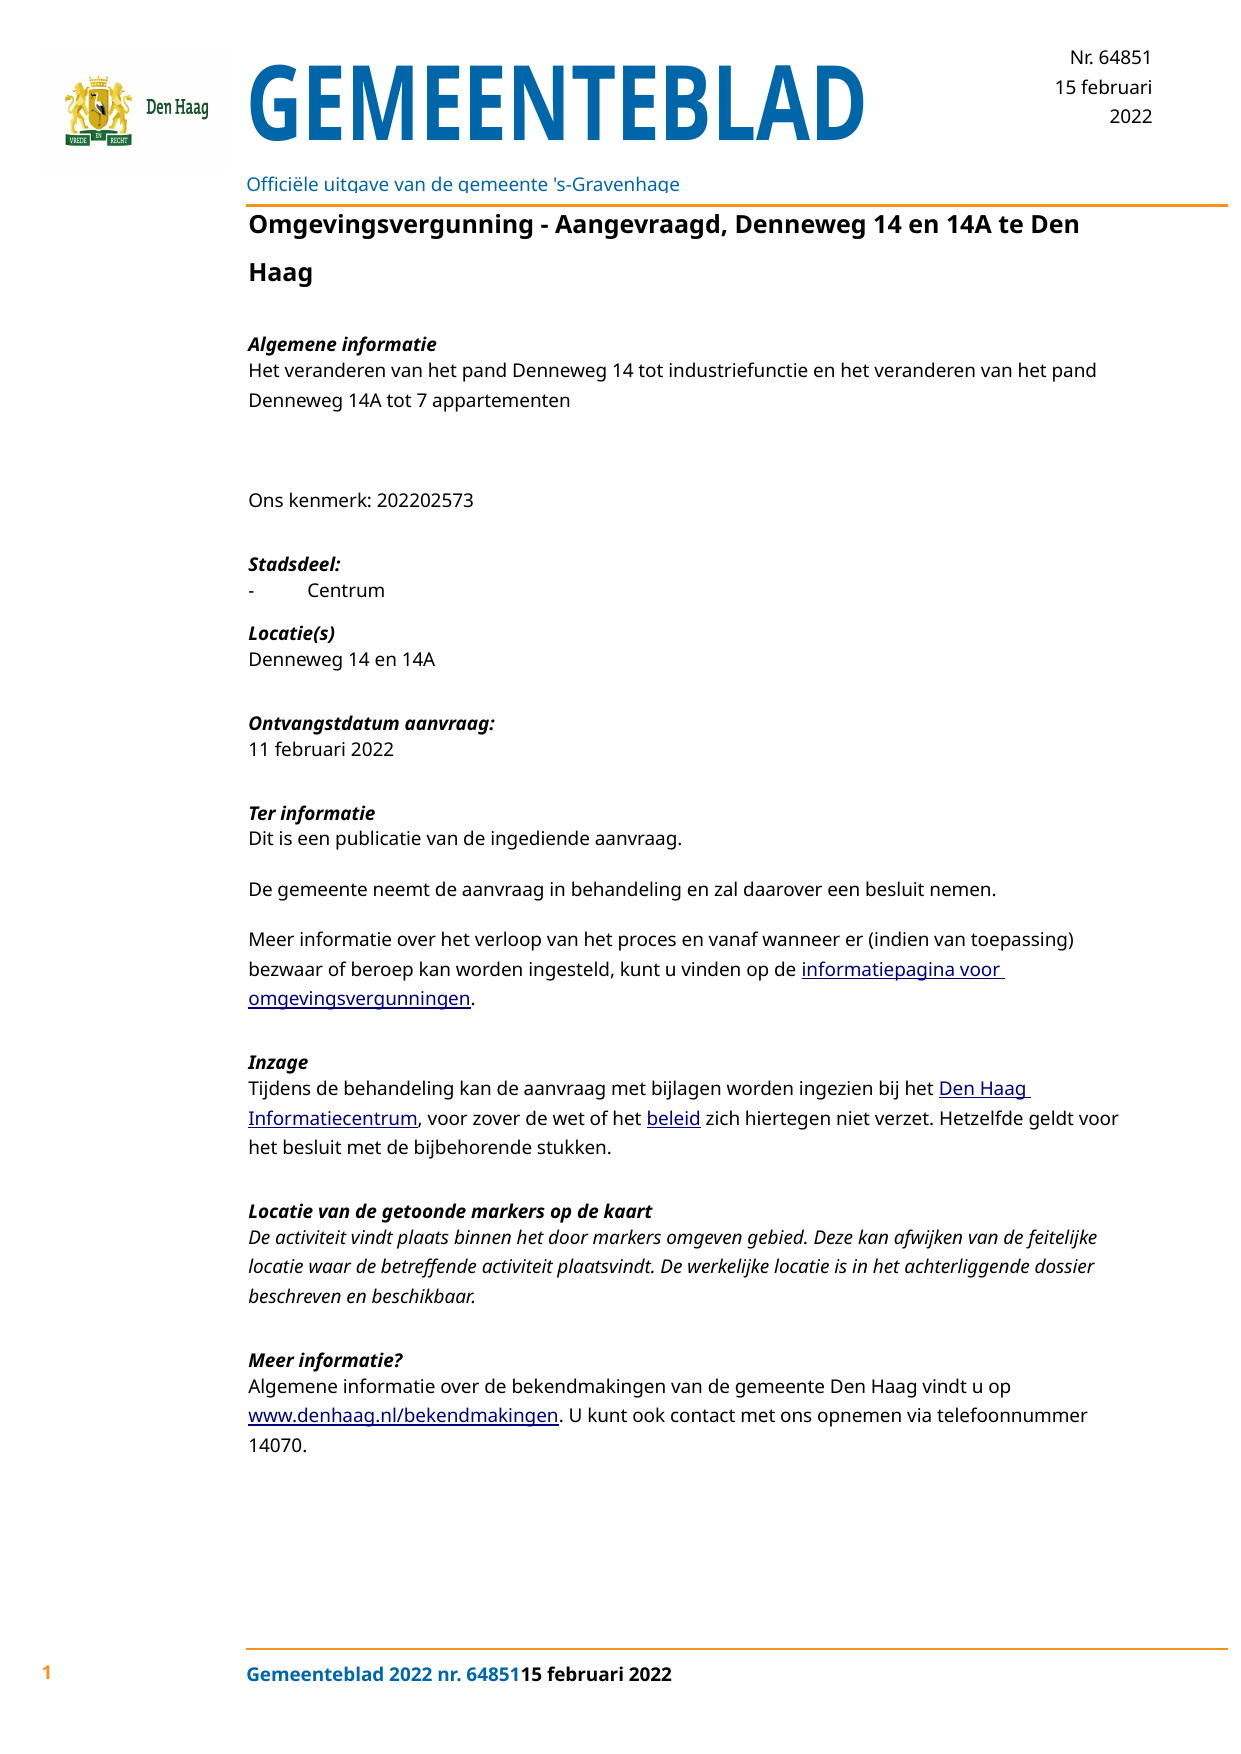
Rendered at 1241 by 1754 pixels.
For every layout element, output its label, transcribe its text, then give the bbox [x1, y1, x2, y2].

text Ontvangstdatum aanvraag: [248, 710, 1152, 736]
text 11 februari 2022 [248, 736, 1152, 762]
text Dit is een publicatie van de ingediende aanvraag. [248, 826, 1152, 851]
text Meer informatie over het verloop van het proces en vanaf wanneer er (indien van toepassing) bezwaar of beroep kan worden ingesteld, kunt u vinden op de informatiepagina voor omgevingsvergunningen. [248, 926, 1152, 1011]
text Ter informatie [248, 800, 1152, 826]
text De activiteit vindt plaats binnen het door markers omgeven gebied. Deze kan afwijken van de feitelijke locatie waar de betreffende activiteit plaatsvindt. De werkelijke locatie is in het achterliggende dossier beschreven en beschikbaar. [248, 1224, 1152, 1309]
text Denneweg 14 en 14A [248, 646, 1152, 672]
text Omgevingsvergunning - Aangevraagd, Denneweg 14 en 14A te Den Haag [248, 207, 1152, 288]
text Ons kenmerk: 202202573 [248, 488, 1152, 513]
text Locatie van de getoonde markers op de kaart [248, 1198, 1152, 1224]
text De gemeente neemt de aanvraag in behandeling en zal daarover een besluit nemen. [248, 876, 1152, 902]
text Inzage [248, 1049, 1152, 1075]
text Algemene informatie over de bekendmakingen van de gemeente Den Haag vindt u op www.denhaag.nl/bekendmakingen. U kunt ook contact met ons opnemen via telefoonnummer 14070. [248, 1373, 1152, 1458]
text Locatie(s) [248, 620, 1152, 646]
text Stadsdeel: [248, 552, 1152, 577]
text Algemene informatie [248, 331, 1152, 357]
text Meer informatie? [248, 1347, 1152, 1373]
picture [41, 47, 231, 172]
text Tijdens de behandeling kan de aanvraag met bijlagen worden ingezien bij het Den Haag Informatiecentrum, voor zover de wet of het beleid zich hiertegen niet verzet. Hetzelfde geldt voor het besluit met de bijbehorende stukken. [248, 1075, 1152, 1160]
list Centrum [248, 577, 1152, 603]
text Het veranderen van het pand Denneweg 14 tot industriefunctie en het veranderen van het pand Denneweg 14A tot 7 appartementen [248, 357, 1152, 412]
